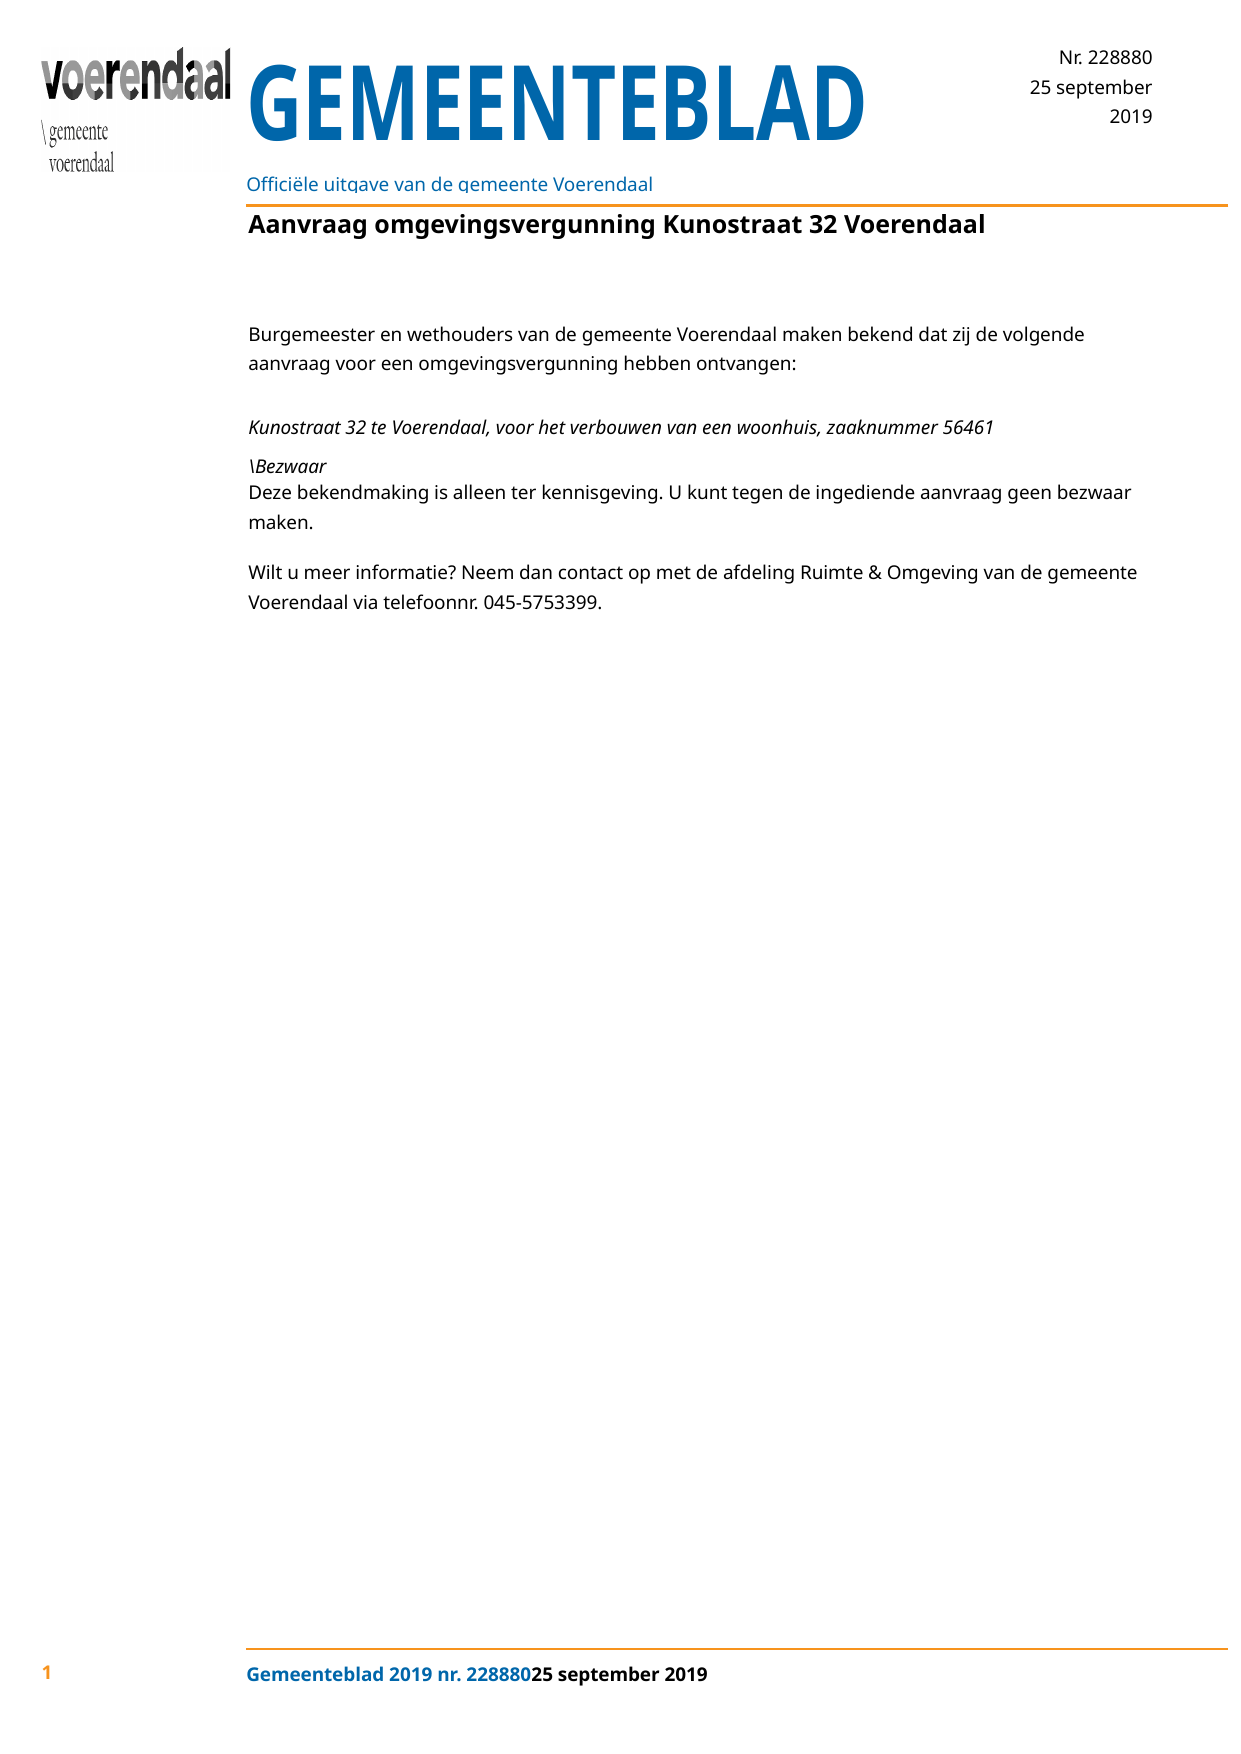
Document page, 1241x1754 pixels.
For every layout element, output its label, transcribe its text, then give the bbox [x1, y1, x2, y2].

picture [41, 47, 231, 172]
text Wilt u meer informatie? Neem dan contact op met de afdeling Ruimte & Omgeving van de gemeente Voerendaal via telefoonnr. 045-5753399. [248, 559, 1152, 614]
text Aanvraag omgevingsvergunning Kunostraat 32 Voerendaal [248, 207, 1152, 241]
text Kunostraat 32 te Voerendaal, voor het verbouwen van een woonhuis, zaaknummer 56461 [248, 414, 1152, 440]
text \Bezwaar [248, 453, 1152, 479]
text Deze bekendmaking is alleen ter kennisgeving. U kunt tegen de ingediende aanvraag geen bezwaar maken. [248, 479, 1152, 534]
text Burgemeester en wethouders van de gemeente Voerendaal maken bekend dat zij de volgende aanvraag voor een omgevingsvergunning hebben ontvangen: [248, 321, 1152, 376]
